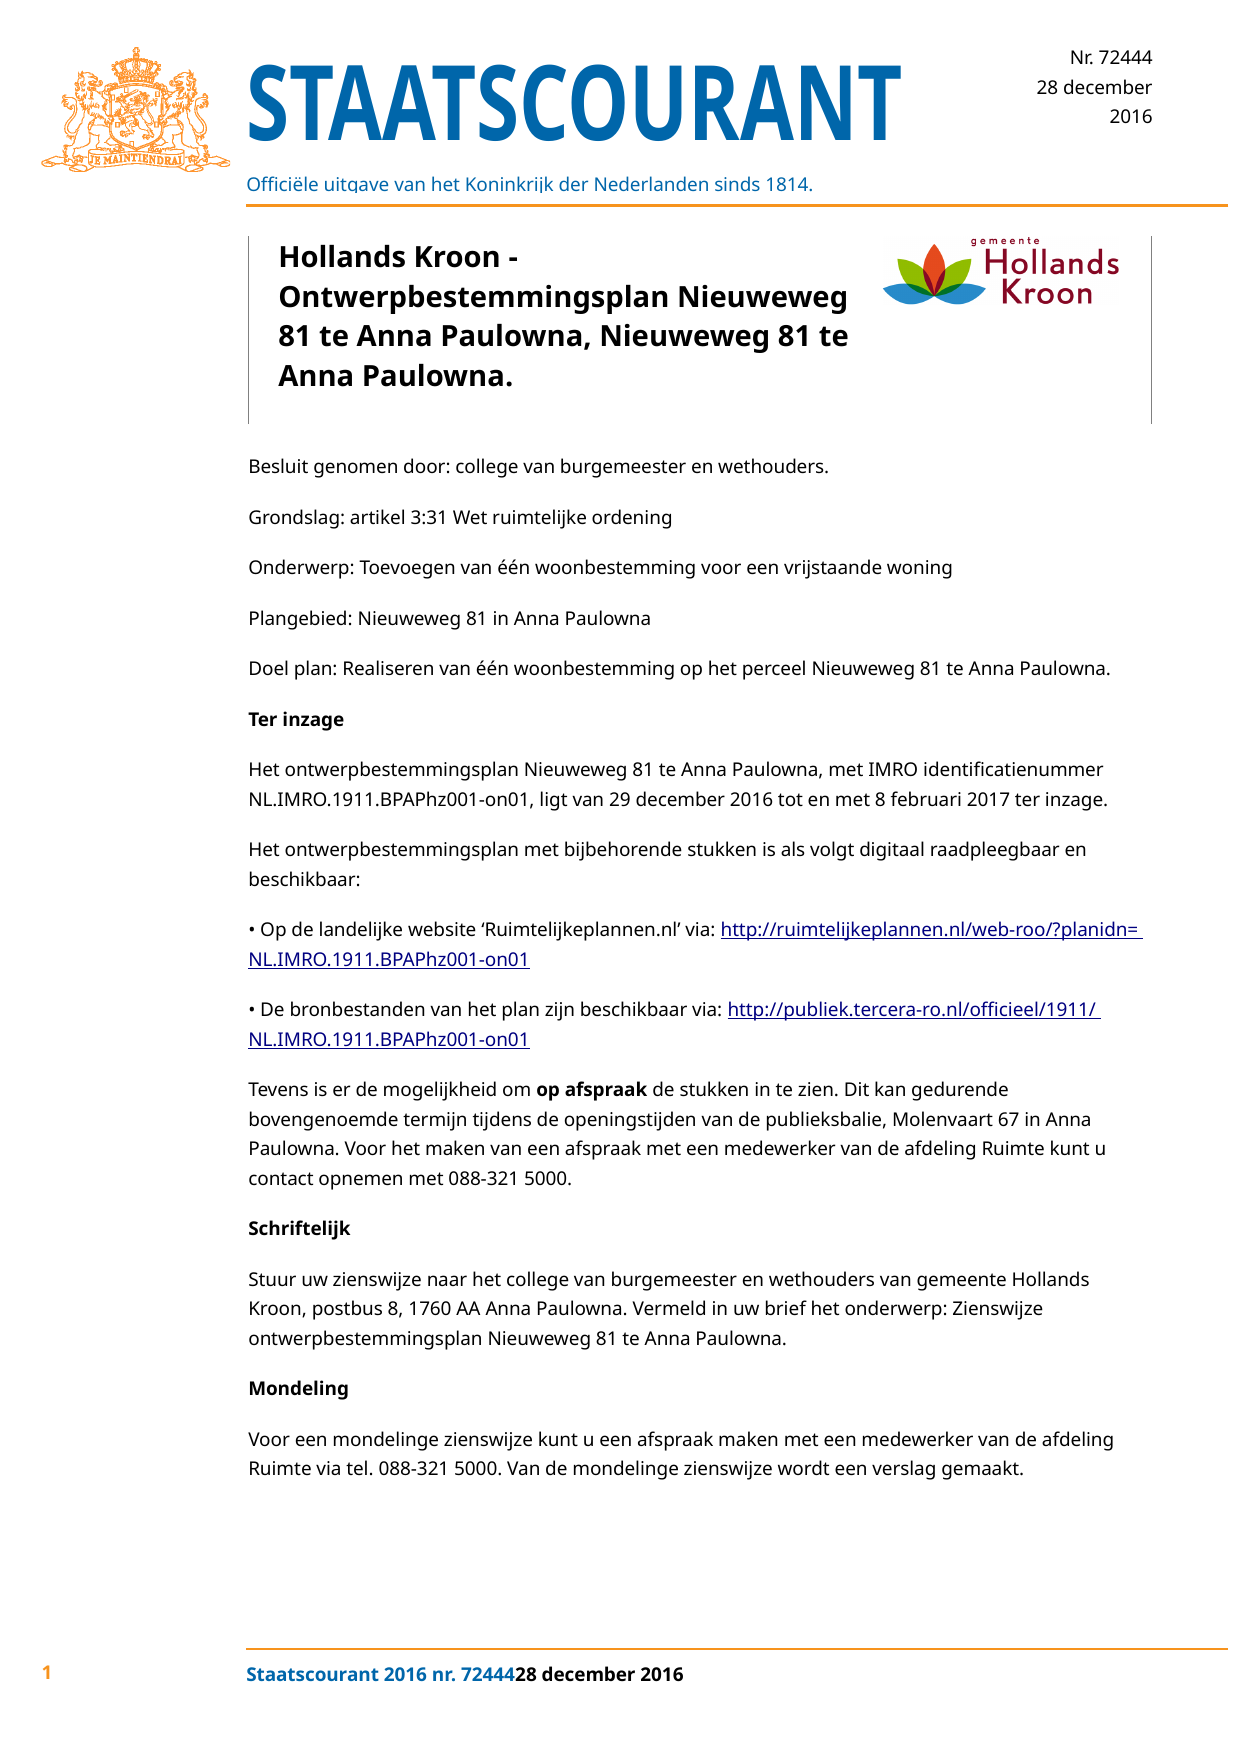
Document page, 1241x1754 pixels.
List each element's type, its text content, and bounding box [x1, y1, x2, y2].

text Schriftelijk [248, 1215, 1152, 1241]
table_header Hollands Kroon - Ontwerpbestemmingsplan Nieuweweg 81 te Anna Paulowna, Nieuweweg 81 te Anna Paulowna. [249, 236, 850, 424]
picture [41, 47, 231, 172]
text Onderwerp: Toevoegen van één woonbestemming voor een vrijstaande woning [248, 554, 1152, 580]
text Doel plan: Realiseren van één woonbestemming op het perceel Nieuweweg 81 te Anna Paulowna. [248, 655, 1152, 681]
text • De bronbestanden van het plan zijn beschikbaar via: http://publiek.tercera-ro.nl/officieel/1911/ NL.IMRO.1911.BPAPhz001-on01 [248, 996, 1152, 1051]
text Voor een mondelinge zienswijze kunt u een afspraak maken met een medewerker van de afdeling Ruimte via tel. 088-321 5000. Van de mondelinge zienswijze wordt een verslag gemaakt. [248, 1426, 1152, 1481]
text Ter inzage [248, 706, 1152, 731]
table_header [850, 236, 1151, 424]
text Grondslag: artikel 3:31 Wet ruimtelijke ordening [248, 504, 1152, 530]
text Besluit genomen door: college van burgemeester en wethouders. [248, 454, 1152, 479]
text Plangebied: Nieuweweg 81 in Anna Paulowna [248, 605, 1152, 631]
text Mondeling [248, 1375, 1152, 1401]
text Stuur uw zienswijze naar het college van burgemeester en wethouders van gemeente Hollands Kroon, postbus 8, 1760 AA Anna Paulowna. Vermeld in uw brief het onderwerp: Zienswijze ontwerpbestemmingsplan Nieuweweg 81 te Anna Paulowna. [248, 1266, 1152, 1351]
picture [882, 236, 1119, 305]
text Het ontwerpbestemmingsplan Nieuweweg 81 te Anna Paulowna, met IMRO identificatienummer NL.IMRO.1911.BPAPhz001-on01, ligt van 29 december 2016 tot en met 8 februari 2017 ter inzage. [248, 756, 1152, 811]
text • Op de landelijke website ‘Ruimtelijkeplannen.nl’ via: http://ruimtelijkeplannen.nl/web-roo/?planidn= NL.IMRO.1911.BPAPhz001-on01 [248, 916, 1152, 971]
text Tevens is er de mogelijkheid om op afspraak de stukken in te zien. Dit kan gedurende bovengenoemde termijn tijdens de openingstijden van de publieksbalie, Molenvaart 67 in Anna Paulowna. Voor het maken van een afspraak met een medewerker van de afdeling Ruimte kunt u contact opnemen met 088-321 5000. [248, 1076, 1152, 1191]
text Het ontwerpbestemmingsplan met bijbehorende stukken is als volgt digitaal raadpleegbaar en beschikbaar: [248, 836, 1152, 891]
